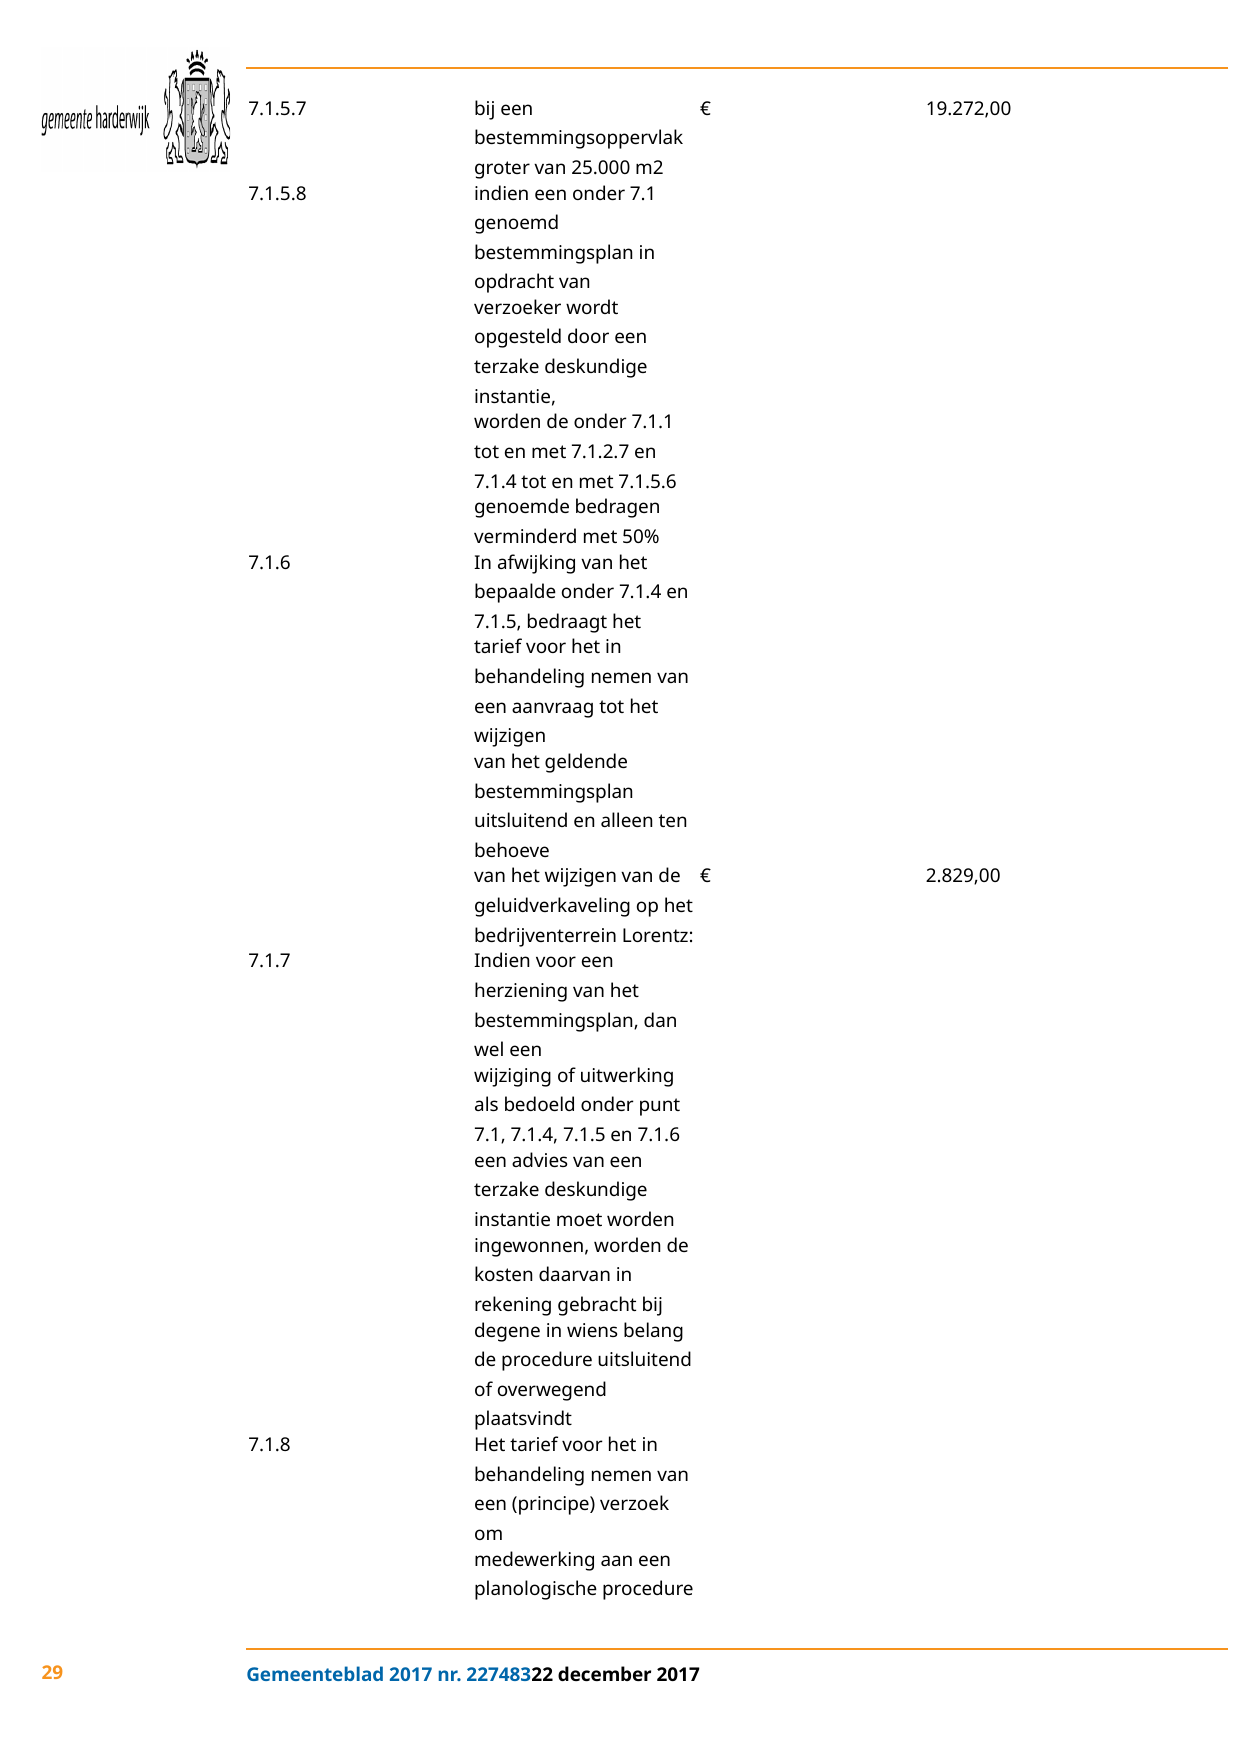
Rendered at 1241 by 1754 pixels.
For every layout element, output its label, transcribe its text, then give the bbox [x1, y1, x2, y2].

table_cell [700, 294, 926, 409]
table_cell bij een bestemmingsoppervlak groter van 25.000 m2 [474, 95, 700, 180]
table_cell worden de onder 7.1.1 tot en met 7.1.2.7 en 7.1.4 tot en met 7.1.5.6 [474, 409, 700, 493]
table_cell [926, 634, 1152, 748]
table_cell [926, 294, 1152, 409]
table_cell [248, 748, 474, 863]
table_cell ingewonnen, worden de kosten daarvan in rekening gebracht bij [474, 1232, 700, 1317]
table_cell genoemde bedragen verminderd met 50% [474, 494, 700, 549]
table_cell In afwijking van het bepaalde onder 7.1.4 en 7.1.5, bedraagt het [474, 549, 700, 634]
table_cell [926, 1232, 1152, 1317]
table_cell € [700, 863, 926, 948]
table_cell [700, 549, 926, 634]
table_cell [248, 1062, 474, 1147]
table_cell [700, 948, 926, 1062]
table_cell [248, 1546, 474, 1601]
table_cell 7.1.7 [248, 948, 474, 1062]
table_cell [700, 748, 926, 863]
table_cell [926, 1317, 1152, 1431]
table_cell € [700, 95, 926, 180]
table_cell 19.272,00 [926, 95, 1152, 180]
table_cell tarief voor het in behandeling nemen van een aanvraag tot het wijzigen [474, 634, 700, 748]
table_cell van het wijzigen van de geluidverkaveling op het bedrijventerrein Lorentz: [474, 863, 700, 948]
table_cell [926, 1147, 1152, 1232]
table_cell van het geldende bestemmingsplan uitsluitend en alleen ten behoeve [474, 748, 700, 863]
picture [41, 47, 231, 172]
table_cell [700, 634, 926, 748]
table_cell [248, 294, 474, 409]
table_cell wijziging of uitwerking als bedoeld onder punt 7.1, 7.1.4, 7.1.5 en 7.1.6 [474, 1062, 700, 1147]
table_cell [248, 634, 474, 748]
table_cell [700, 409, 926, 493]
table_cell [700, 1317, 926, 1431]
table_cell [248, 863, 474, 948]
table_cell [700, 180, 926, 294]
table_cell [926, 1431, 1152, 1546]
table_cell [926, 948, 1152, 1062]
table_cell [700, 1431, 926, 1546]
table_cell verzoeker wordt opgesteld door een terzake deskundige instantie, [474, 294, 700, 409]
table_cell 7.1.8 [248, 1431, 474, 1546]
table_cell [700, 1147, 926, 1232]
table_cell 7.1.5.7 [248, 95, 474, 180]
table_cell [926, 1062, 1152, 1147]
table_cell Het tarief voor het in behandeling nemen van een (principe) verzoek om [474, 1431, 700, 1546]
table_cell Indien voor een herziening van het bestemmingsplan, dan wel een [474, 948, 700, 1062]
table_cell 7.1.5.8 [248, 180, 474, 294]
table_cell degene in wiens belang de procedure uitsluitend of overwegend plaatsvindt [474, 1317, 700, 1431]
table_cell [700, 1062, 926, 1147]
table_cell [926, 549, 1152, 634]
table_cell [700, 494, 926, 549]
table_cell 2.829,00 [926, 863, 1152, 948]
table_cell [926, 494, 1152, 549]
table_cell indien een onder 7.1 genoemd bestemmingsplan in opdracht van [474, 180, 700, 294]
table_cell [248, 1147, 474, 1232]
table_cell [248, 409, 474, 493]
table_cell [926, 1546, 1152, 1601]
table_cell [248, 1317, 474, 1431]
table_cell [700, 1546, 926, 1601]
table_cell medewerking aan een planologische procedure [474, 1546, 700, 1601]
table_cell [926, 180, 1152, 294]
table_cell [248, 494, 474, 549]
table_cell [926, 409, 1152, 493]
table_cell 7.1.6 [248, 549, 474, 634]
table_cell [926, 748, 1152, 863]
table_cell een advies van een terzake deskundige instantie moet worden [474, 1147, 700, 1232]
table_cell [248, 1232, 474, 1317]
table_cell [700, 1232, 926, 1317]
